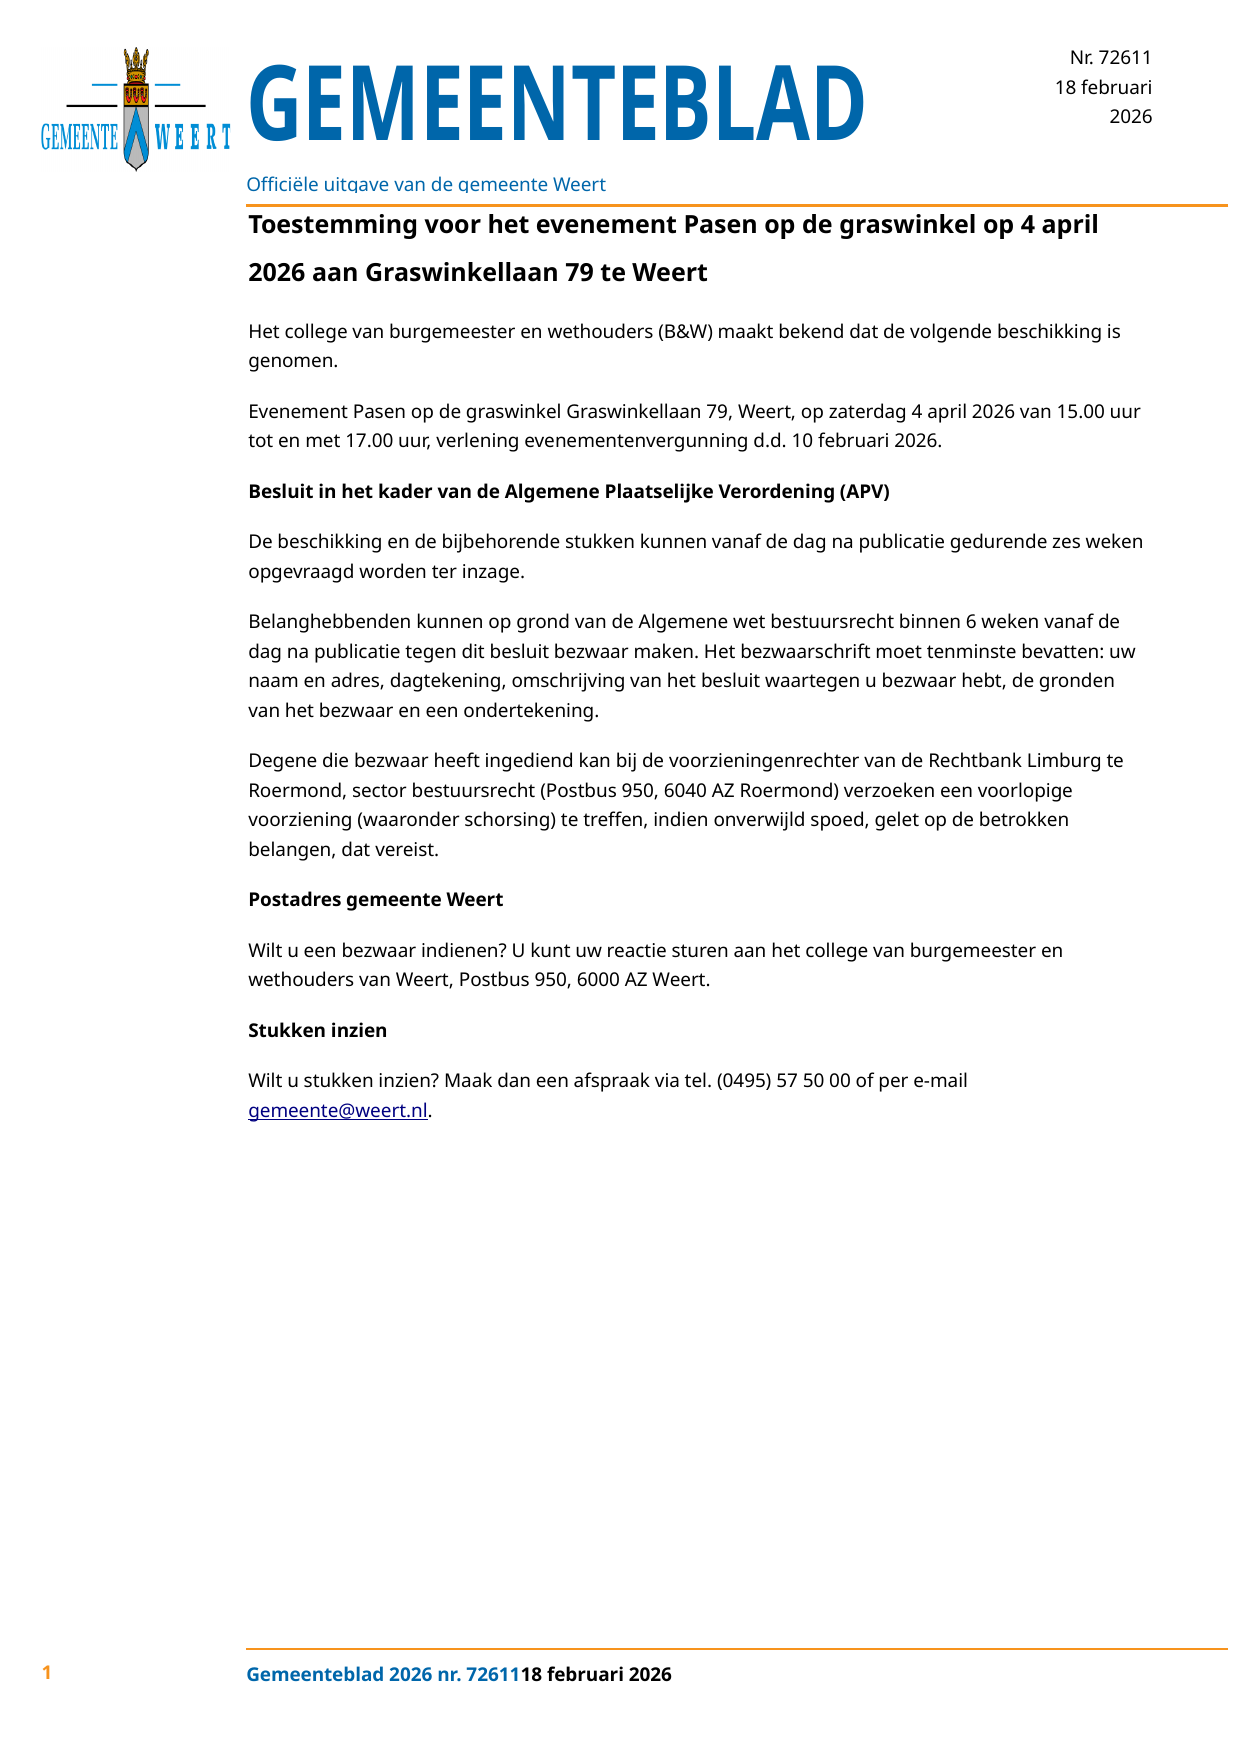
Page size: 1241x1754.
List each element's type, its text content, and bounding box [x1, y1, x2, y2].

picture [41, 47, 231, 172]
text Wilt u een bezwaar indienen? U kunt uw reactie sturen aan het college van burgemeester en wethouders van Weert, Postbus 950, 6000 AZ Weert. [248, 937, 1152, 992]
text Degene die bezwaar heeft ingediend kan bij de voorzieningenrechter van de Rechtbank Limburg te Roermond, sector bestuursrecht (Postbus 950, 6040 AZ Roermond) verzoeken een voorlopige voorziening (waaronder schorsing) te treffen, indien onverwijld spoed, gelet op de betrokken belangen, dat vereist. [248, 747, 1152, 862]
text Stukken inzien [248, 1017, 1152, 1043]
text Belanghebbenden kunnen op grond van de Algemene wet bestuursrecht binnen 6 weken vanaf de dag na publicatie tegen dit besluit bezwaar maken. Het bezwaarschrift moet tenminste bevatten: uw naam en adres, dagtekening, omschrijving van het besluit waartegen u bezwaar hebt, de gronden van het bezwaar en een ondertekening. [248, 608, 1152, 723]
text Wilt u stukken inzien? Maak dan een afspraak via tel. (0495) 57 50 00 of per e-mail gemeente@weert.nl. [248, 1067, 1152, 1123]
text Postadres gemeente Weert [248, 887, 1152, 912]
text Toestemming voor het evenement Pasen op de graswinkel op 4 april 2026 aan Graswinkellaan 79 te Weert [248, 207, 1152, 288]
text Besluit in het kader van de Algemene Plaatselijke Verordening (APV) [248, 478, 1152, 504]
text Evenement Pasen op de graswinkel Graswinkellaan 79, Weert, op zaterdag 4 april 2026 van 15.00 uur tot en met 17.00 uur, verlening evenementenvergunning d.d. 10 februari 2026. [248, 398, 1152, 453]
text Het college van burgemeester en wethouders (B&W) maakt bekend dat de volgende beschikking is genomen. [248, 318, 1152, 373]
text De beschikking en de bijbehorende stukken kunnen vanaf de dag na publicatie gedurende zes weken opgevraagd worden ter inzage. [248, 528, 1152, 584]
